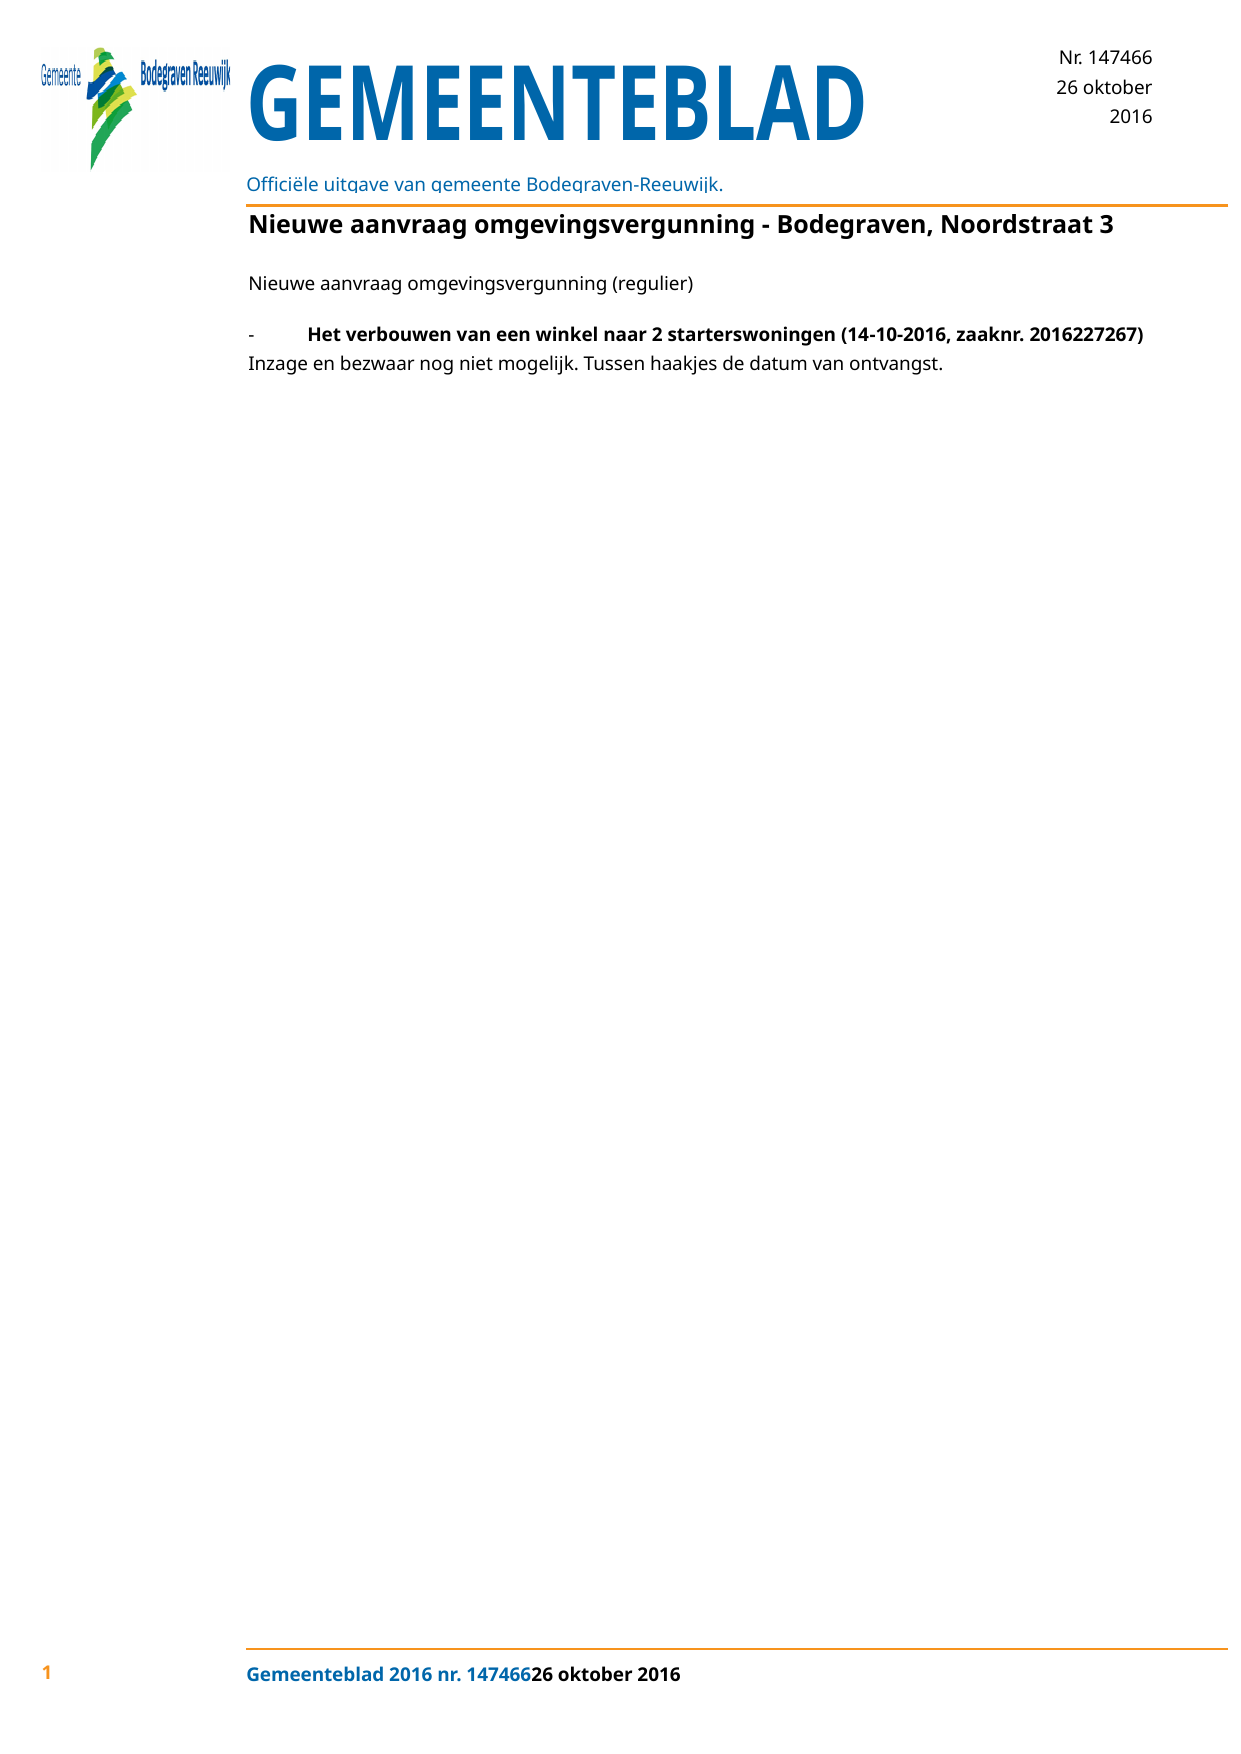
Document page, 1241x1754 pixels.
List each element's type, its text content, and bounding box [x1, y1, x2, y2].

text Nieuwe aanvraag omgevingsvergunning - Bodegraven, Noordstraat 3 [248, 207, 1152, 241]
text Nieuwe aanvraag omgevingsvergunning (regulier) [248, 270, 1152, 296]
picture [41, 47, 231, 172]
list Het verbouwen van een winkel naar 2 starterswoningen (14‑10‑2016, zaaknr. 2016227267) [248, 321, 1152, 346]
text Inzage en bezwaar nog niet mogelijk. Tussen haakjes de datum van ontvangst. [248, 350, 1152, 376]
